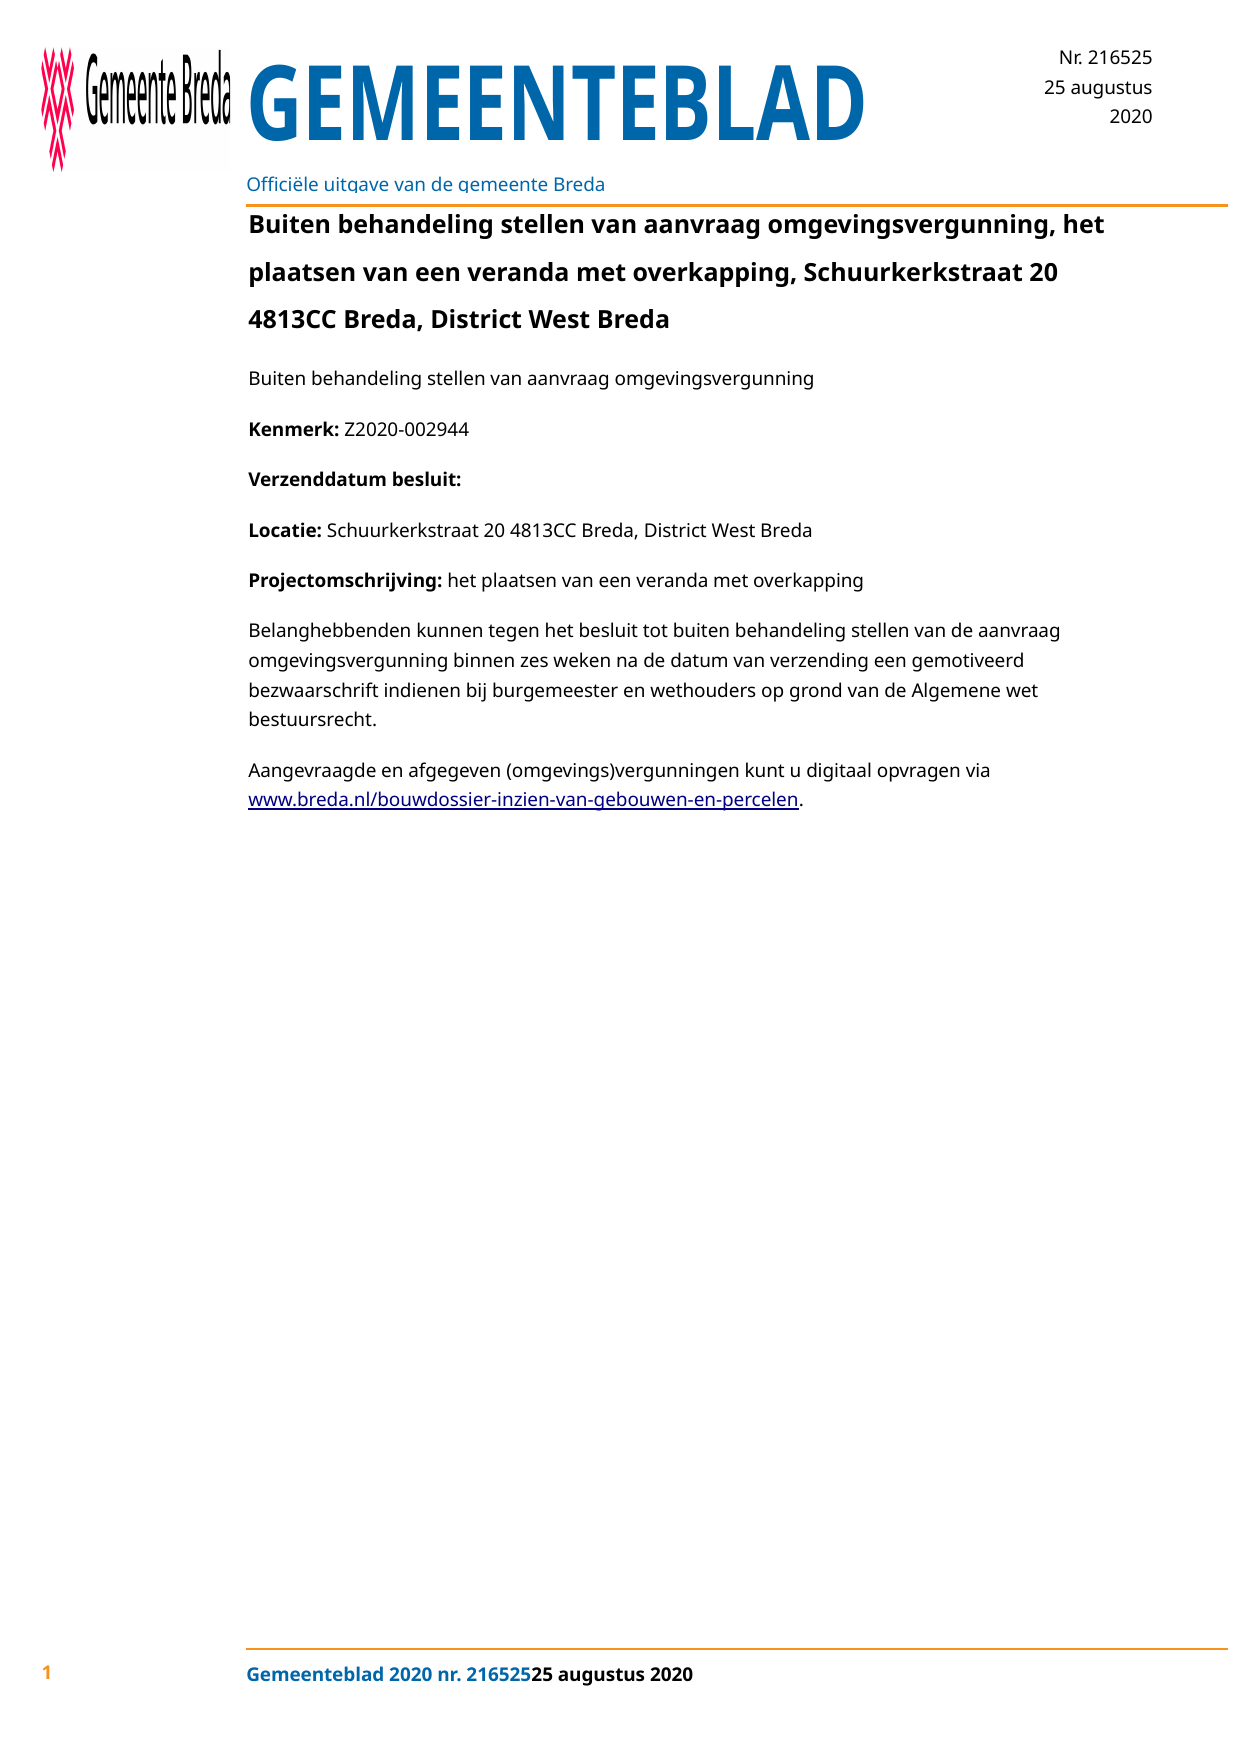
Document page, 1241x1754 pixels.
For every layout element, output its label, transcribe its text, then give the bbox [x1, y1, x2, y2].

text Buiten behandeling stellen van aanvraag omgevingsvergunning [248, 366, 1152, 391]
picture [41, 47, 231, 172]
text Aangevraagde en afgegeven (omgevings)vergunningen kunt u digitaal opvragen via www.breda.nl/bouwdossier-inzien-van-gebouwen-en-percelen. [248, 757, 1152, 812]
text Projectomschrijving: het plaatsen van een veranda met overkapping [248, 567, 1152, 593]
text Kenmerk: Z2020-002944 [248, 416, 1152, 442]
text Verzenddatum besluit: [248, 466, 1152, 492]
text Buiten behandeling stellen van aanvraag omgevingsvergunning, het plaatsen van een veranda met overkapping, Schuurkerkstraat 20 4813CC Breda, District West Breda [248, 207, 1152, 336]
text Locatie: Schuurkerkstraat 20 4813CC Breda, District West Breda [248, 517, 1152, 542]
text Belanghebbenden kunnen tegen het besluit tot buiten behandeling stellen van de aanvraag omgevingsvergunning binnen zes weken na de datum van verzending een gemotiveerd bezwaarschrift indienen bij burgemeester en wethouders op grond van de Algemene wet bestuursrecht. [248, 618, 1152, 732]
